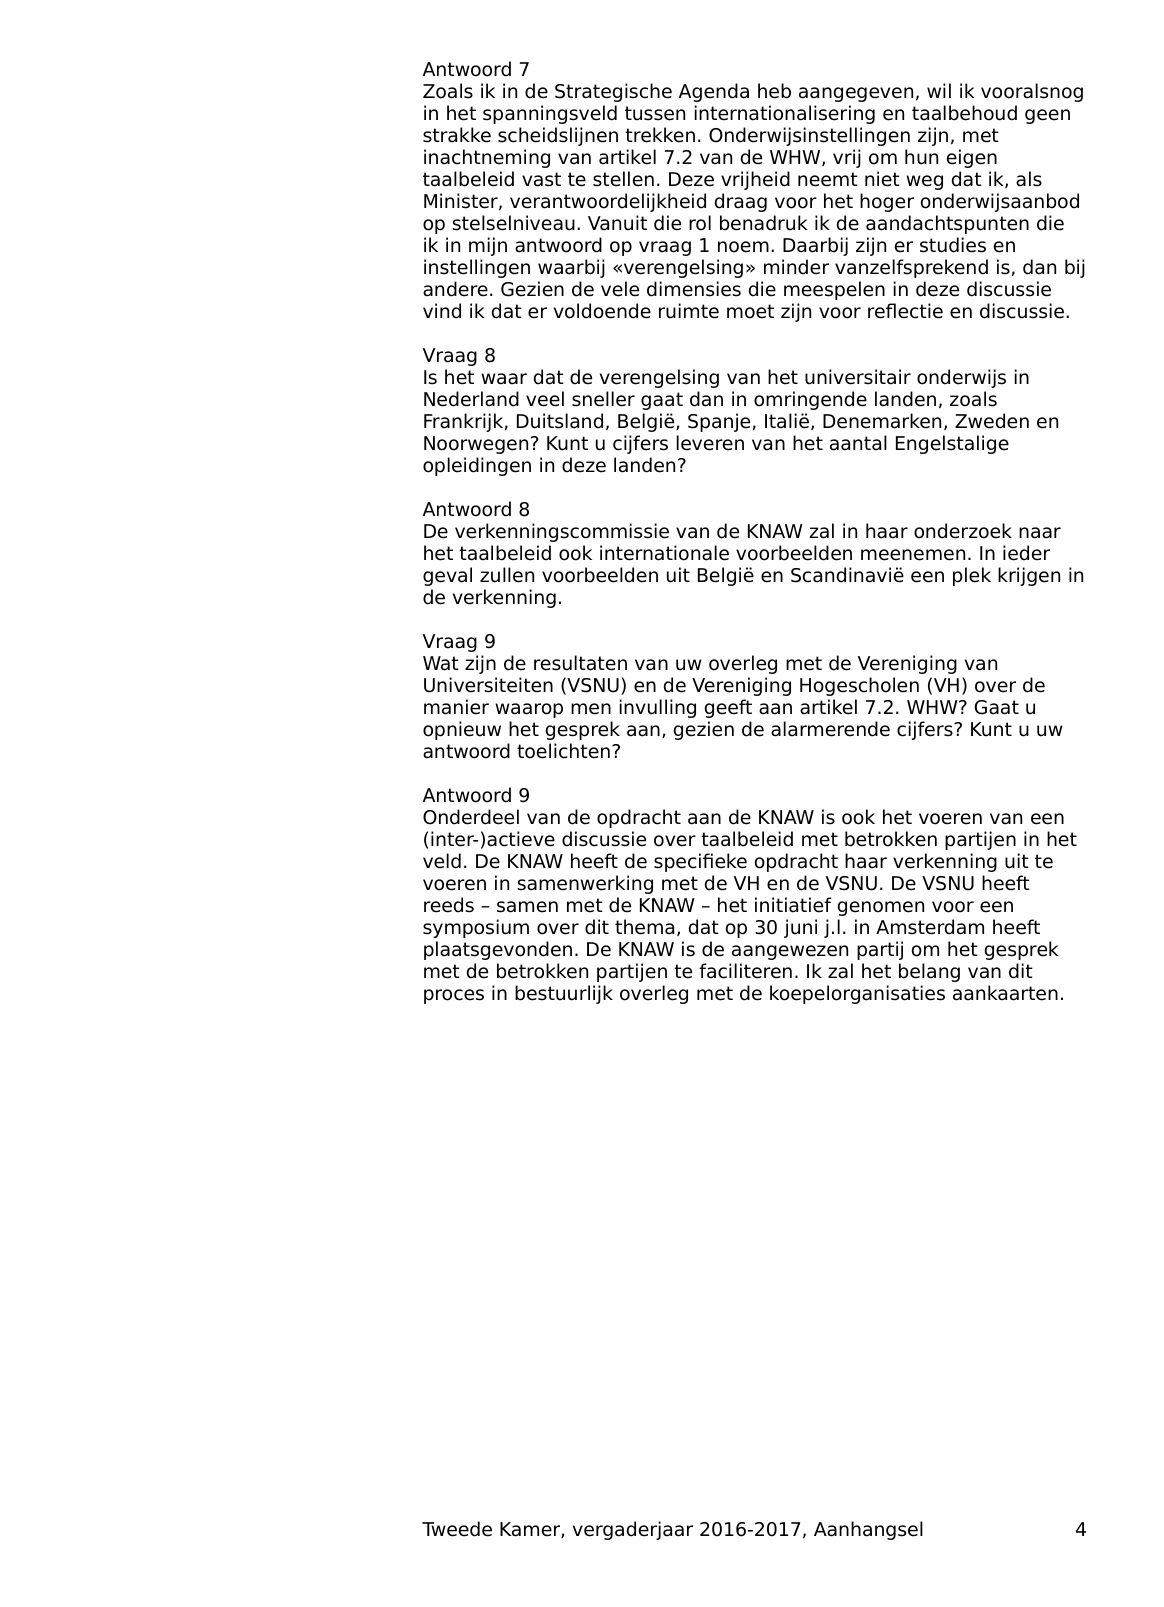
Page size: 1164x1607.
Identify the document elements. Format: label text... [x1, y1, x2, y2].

text Antwoord 8 [422, 499, 1087, 521]
text Onderdeel van de opdracht aan de KNAW is ook het voeren van een (inter-)actieve discussie over taalbeleid met betrokken partijen in het veld. De KNAW heeft de specifieke opdracht haar verkenning uit te voeren in samenwerking met de VH en de VSNU. De VSNU heeft reeds – samen met de KNAW – het initiatief genomen voor een symposium over dit thema, dat op 30 juni j.l. in Amsterdam heeft plaatsgevonden. De KNAW is de aangewezen partij om het gesprek met de betrokken partijen te faciliteren. Ik zal het belang van dit proces in bestuurlijk overleg met de koepelorganisaties aankaarten. [422, 807, 1087, 1005]
text Vraag 8 [422, 345, 1087, 367]
text Zoals ik in de Strategische Agenda heb aangegeven, wil ik vooralsnog in het spanningsveld tussen internationalisering en taalbehoud geen strakke scheidslijnen trekken. Onderwijsinstellingen zijn, met inachtneming van artikel 7.2 van de WHW, vrij om hun eigen taalbeleid vast te stellen. Deze vrijheid neemt niet weg dat ik, als Minister, verantwoordelijkheid draag voor het hoger onderwijsaanbod op stelselniveau. Vanuit die rol benadruk ik de aandachtspunten die ik in mijn antwoord op vraag 1 noem. Daarbij zijn er studies en instellingen waarbij «verengelsing» minder vanzelfsprekend is, dan bij andere. Gezien de vele dimensies die meespelen in deze discussie vind ik dat er voldoende ruimte moet zijn voor reflectie en discussie. [422, 81, 1087, 323]
text Antwoord 9 [422, 785, 1087, 807]
text Is het waar dat de verengelsing van het universitair onderwijs in Nederland veel sneller gaat dan in omringende landen, zoals Frankrijk, Duitsland, België, Spanje, Italië, Denemarken, Zweden en Noorwegen? Kunt u cijfers leveren van het aantal Engelstalige opleidingen in deze landen? [422, 367, 1087, 477]
text Antwoord 7 [422, 59, 1087, 81]
text Wat zijn de resultaten van uw overleg met de Vereniging van Universiteiten (VSNU) en de Vereniging Hogescholen (VH) over de manier waarop men invulling geeft aan artikel 7.2. WHW? Gaat u opnieuw het gesprek aan, gezien de alarmerende cijfers? Kunt u uw antwoord toelichten? [422, 653, 1087, 763]
text Vraag 9 [422, 631, 1087, 653]
text De verkenningscommissie van de KNAW zal in haar onderzoek naar het taalbeleid ook internationale voorbeelden meenemen. In ieder geval zullen voorbeelden uit België en Scandinavië een plek krijgen in de verkenning. [422, 521, 1087, 609]
